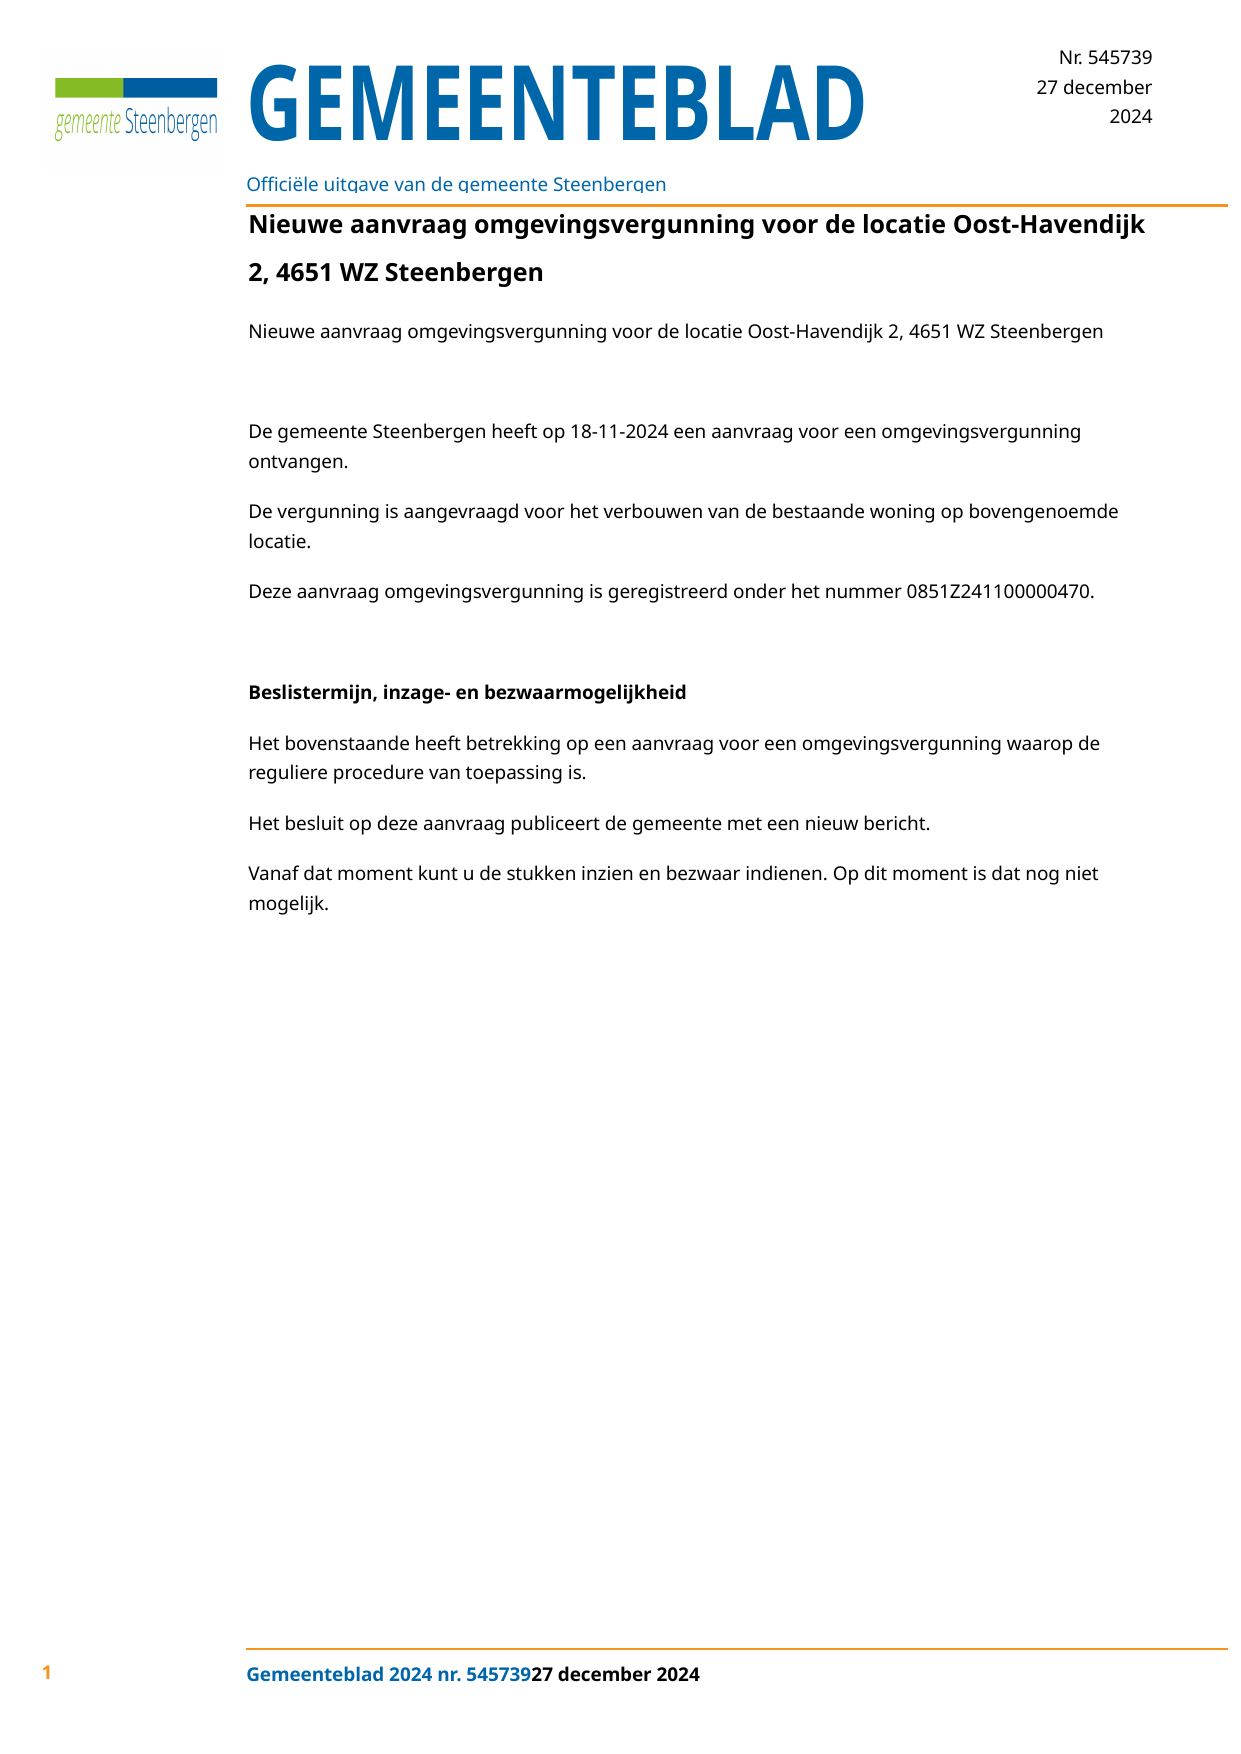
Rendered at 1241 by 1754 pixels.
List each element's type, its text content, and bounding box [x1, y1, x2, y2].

text Vanaf dat moment kunt u de stukken inzien en bezwaar indienen. Op dit moment is dat nog niet mogelijk. [248, 860, 1152, 916]
text De vergunning is aangevraagd voor het verbouwen van de bestaande woning op bovengenoemde locatie. [248, 499, 1152, 554]
text Het besluit op deze aanvraag publiceert de gemeente met een nieuw bericht. [248, 810, 1152, 836]
text Beslistermijn, inzage- en bezwaarmogelijkheid [248, 679, 1152, 705]
text Deze aanvraag omgevingsvergunning is geregistreerd onder het nummer 0851Z241100000470. [248, 579, 1152, 604]
picture [41, 47, 231, 172]
text De gemeente Steenbergen heeft op 18-11-2024 een aanvraag voor een omgevingsvergunning ontvangen. [248, 419, 1152, 474]
text Nieuwe aanvraag omgevingsvergunning voor de locatie Oost-Havendijk 2, 4651 WZ Steenbergen [248, 318, 1152, 344]
text Het bovenstaande heeft betrekking op een aanvraag voor een omgevingsvergunning waarop de reguliere procedure van toepassing is. [248, 730, 1152, 785]
text Nieuwe aanvraag omgevingsvergunning voor de locatie Oost-Havendijk 2, 4651 WZ Steenbergen [248, 207, 1152, 288]
